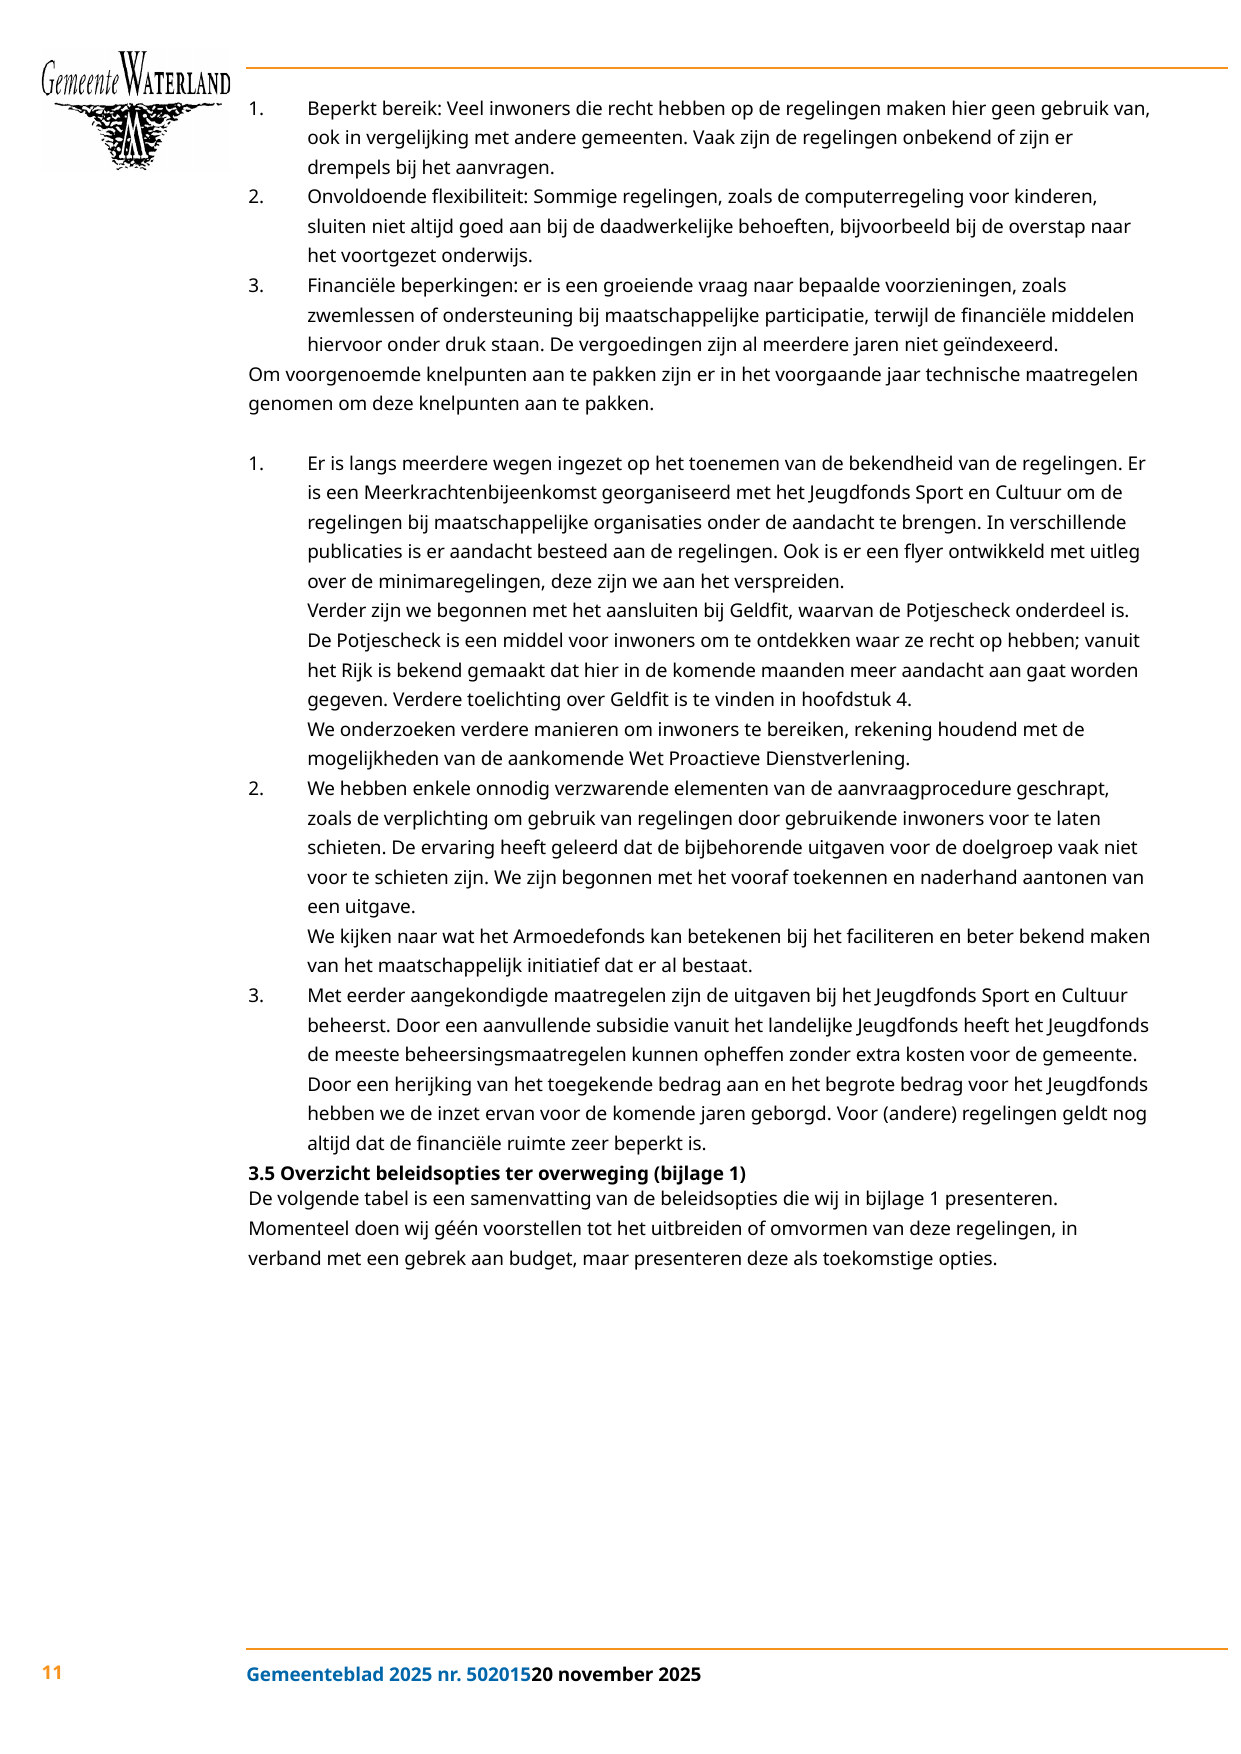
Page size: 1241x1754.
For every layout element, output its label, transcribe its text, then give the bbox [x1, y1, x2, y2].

list Verder zijn we begonnen met het aansluiten bij Geldfit, waarvan de Potjescheck onderdeel is. De Potjescheck is een middel voor inwoners om te ontdekken waar ze recht op hebben; vanuit het Rijk is bekend gemaakt dat hier in de komende maanden meer aandacht aan gaat worden gegeven. Verdere toelichting over Geldfit is te vinden in hoofdstuk 4. [248, 598, 1152, 712]
list We kijken naar wat het Armoedefonds kan betekenen bij het faciliteren en beter bekend maken van het maatschappelijk initiatief dat er al bestaat. [248, 923, 1152, 978]
list Financiële beperkingen: er is een groeiende vraag naar bepaalde voorzieningen, zoals zwemlessen of ondersteuning bij maatschappelijke participatie, terwijl de financiële middelen hiervoor onder druk staan. De vergoedingen zijn al meerdere jaren niet geïndexeerd. [248, 272, 1152, 357]
list We hebben enkele onnodig verzwarende elementen van de aanvraagprocedure geschrapt, zoals de verplichting om gebruik van regelingen door gebruikende inwoners voor te laten schieten. De ervaring heeft geleerd dat de bijbehorende uitgaven voor de doelgroep vaak niet voor te schieten zijn. We zijn begonnen met het vooraf toekennen en naderhand aantonen van een uitgave. [248, 775, 1152, 919]
list Met eerder aangekondigde maatregelen zijn de uitgaven bij het Jeugdfonds Sport en Cultuur beheerst. Door een aanvullende subsidie vanuit het landelijke Jeugdfonds heeft het Jeugdfonds de meeste beheersingsmaatregelen kunnen opheffen zonder extra kosten voor de gemeente. Door een herijking van het toegekende bedrag aan en het begrote bedrag voor het Jeugdfonds hebben we de inzet ervan voor de komende jaren geborgd. Voor (andere) regelingen geldt nog altijd dat de financiële ruimte zeer beperkt is. [248, 982, 1152, 1156]
list Er is langs meerdere wegen ingezet op het toenemen van de bekendheid van de regelingen. Er is een Meerkrachtenbijeenkomst georganiseerd met het Jeugdfonds Sport en Cultuur om de regelingen bij maatschappelijke organisaties onder de aandacht te brengen. In verschillende publicaties is er aandacht besteed aan de regelingen. Ook is er een flyer ontwikkeld met uitleg over de minimaregelingen, deze zijn we aan het verspreiden. [248, 450, 1152, 594]
text De volgende tabel is een samenvatting van de beleidsopties die wij in bijlage 1 presenteren. Momenteel doen wij géén voorstellen tot het uitbreiden of omvormen van deze regelingen, in verband met een gebrek aan budget, maar presenteren deze als toekomstige opties. [248, 1186, 1152, 1270]
text Om voorgenoemde knelpunten aan te pakken zijn er in het voorgaande jaar technische maatregelen genomen om deze knelpunten aan te pakken. [248, 361, 1152, 416]
list Onvoldoende flexibiliteit: Sommige regelingen, zoals de computerregeling voor kinderen, sluiten niet altijd goed aan bij de daadwerkelijke behoeften, bijvoorbeeld bij de overstap naar het voortgezet onderwijs. [248, 183, 1152, 268]
picture [41, 47, 231, 172]
text 3.5 Overzicht beleidsopties ter overweging (bijlage 1) [248, 1160, 1152, 1186]
list Beperkt bereik: Veel inwoners die recht hebben op de regelingen maken hier geen gebruik van, ook in vergelijking met andere gemeenten. Vaak zijn de regelingen onbekend of zijn er drempels bij het aanvragen. [248, 95, 1152, 180]
list We onderzoeken verdere manieren om inwoners te bereiken, rekening houdend met de mogelijkheden van de aankomende Wet Proactieve Dienstverlening. [248, 716, 1152, 771]
